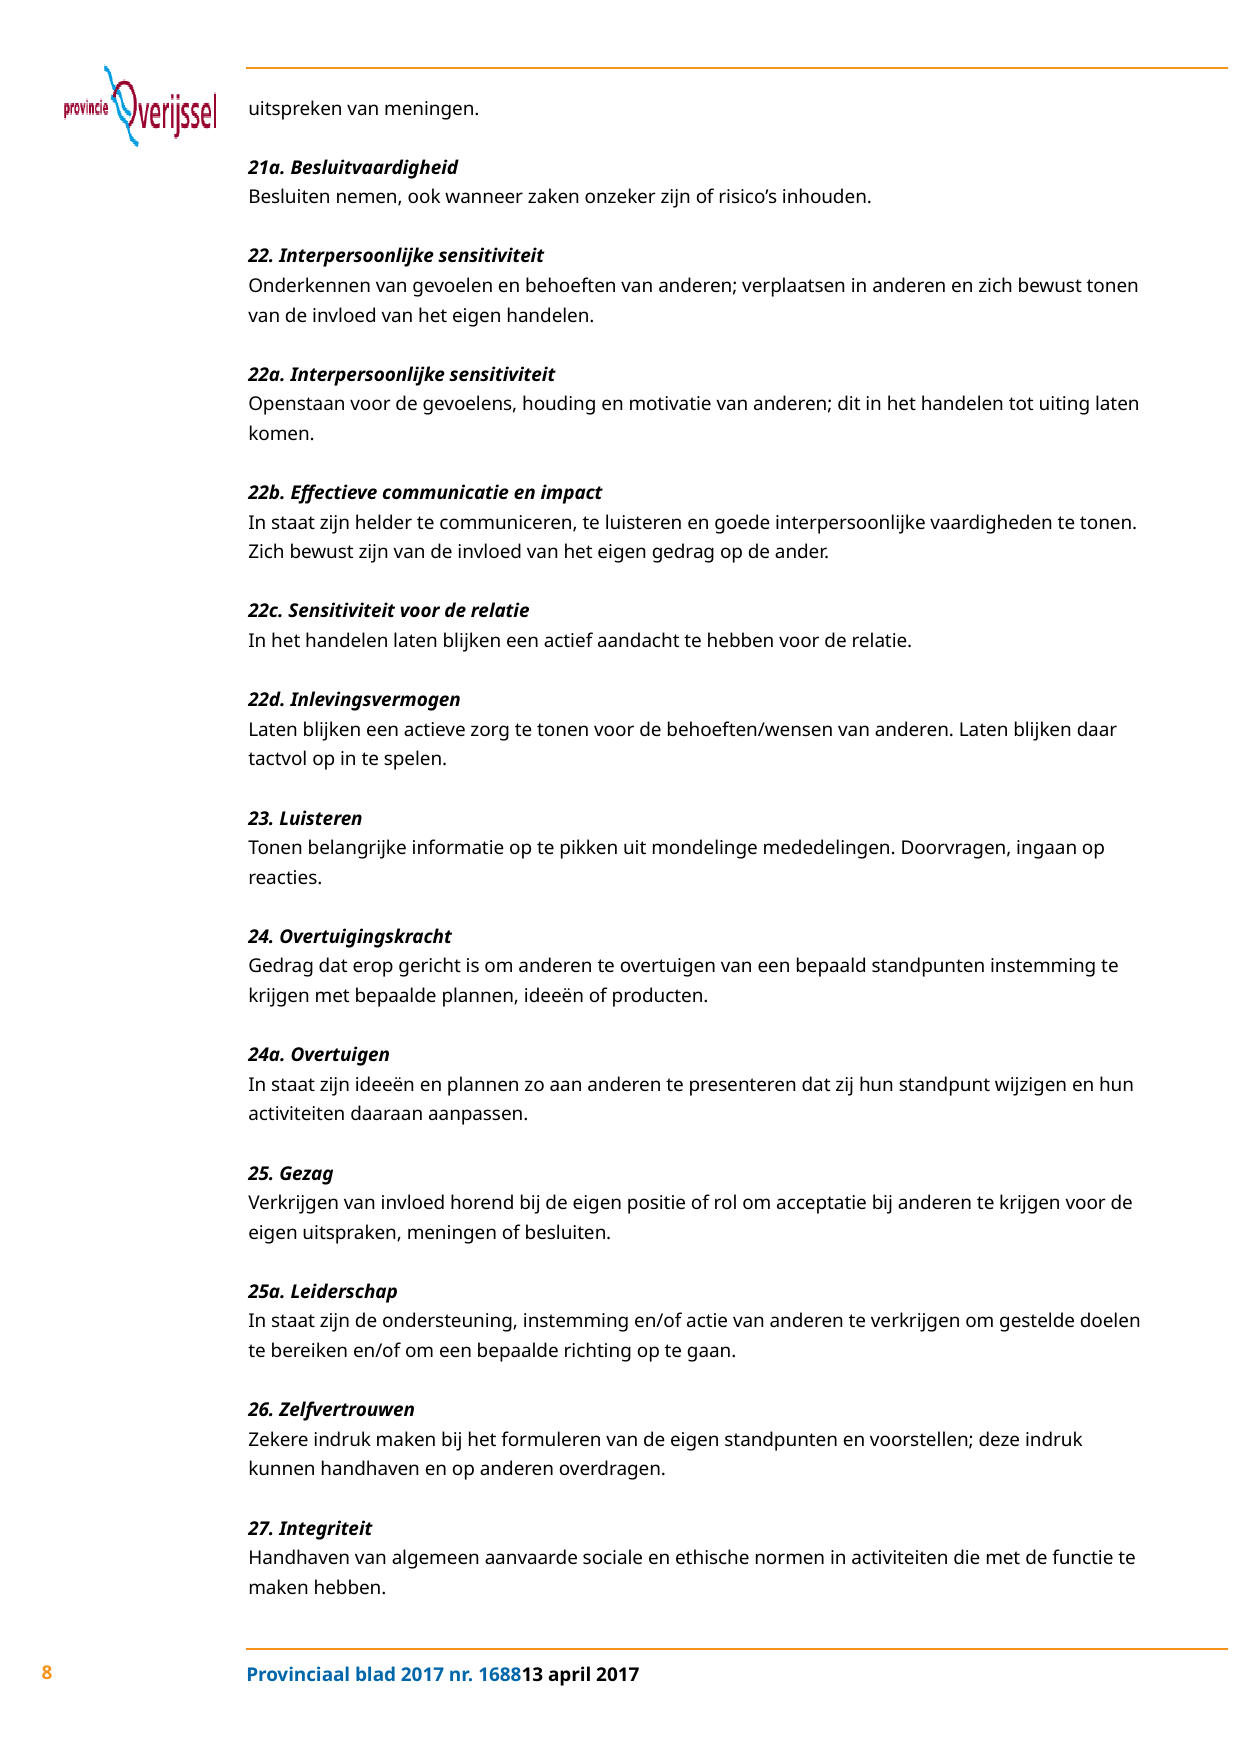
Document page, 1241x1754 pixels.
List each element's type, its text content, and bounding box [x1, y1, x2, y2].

text In het handelen laten blijken een actief aandacht te hebben voor de relatie. [248, 627, 1152, 653]
text 25a. Leiderschap [248, 1278, 1152, 1304]
text Verkrijgen van invloed horend bij de eigen positie of rol om acceptatie bij anderen te krijgen voor de eigen uitspraken, meningen of besluiten. [248, 1189, 1152, 1245]
text 26. Zelfvertrouwen [248, 1396, 1152, 1422]
text Laten blijken een actieve zorg te tonen voor de behoeften/wensen van anderen. Laten blijken daar tactvol op in te spelen. [248, 716, 1152, 771]
text 27. Integriteit [248, 1515, 1152, 1541]
text Gedrag dat erop gericht is om anderen te overtuigen van een bepaald standpunten instemming te krijgen met bepaalde plannen, ideeën of producten. [248, 953, 1152, 1008]
text 23. Luisteren [248, 805, 1152, 831]
text 22d. Inlevingsvermogen [248, 686, 1152, 712]
text In staat zijn de ondersteuning, instemming en/of actie van anderen te verkrijgen om gestelde doelen te bereiken en/of om een bepaalde richting op te gaan. [248, 1308, 1152, 1363]
text In staat zijn helder te communiceren, te luisteren en goede interpersoonlijke vaardigheden te tonen. Zich bewust zijn van de invloed van het eigen gedrag op de ander. [248, 509, 1152, 564]
text 22a. Interpersoonlijke sensitiviteit [248, 361, 1152, 387]
text Openstaan voor de gevoelens, houding en motivatie van anderen; dit in het handelen tot uiting laten komen. [248, 391, 1152, 446]
text Onderkennen van gevoelen en behoeften van anderen; verplaatsen in anderen en zich bewust tonen van de invloed van het eigen handelen. [248, 272, 1152, 328]
text uitspreken van meningen. [248, 95, 1152, 121]
text 24a. Overtuigen [248, 1041, 1152, 1067]
text 22. Interpersoonlijke sensitiviteit [248, 243, 1152, 268]
text In staat zijn ideeën en plannen zo aan anderen te presenteren dat zij hun standpunt wijzigen en hun activiteiten daaraan aanpassen. [248, 1071, 1152, 1126]
text 25. Gezag [248, 1160, 1152, 1186]
text 24. Overtuigingskracht [248, 923, 1152, 949]
text 22b. Effectieve communicatie en impact [248, 479, 1152, 505]
text Besluiten nemen, ook wanneer zaken onzeker zijn of risico’s inhouden. [248, 183, 1152, 209]
text Handhaven van algemeen aanvaarde sociale en ethische normen in activiteiten die met de functie te maken hebben. [248, 1544, 1152, 1600]
text 21a. Besluitvaardigheid [248, 154, 1152, 180]
text Zekere indruk maken bij het formuleren van de eigen standpunten en voorstellen; deze indruk kunnen handhaven en op anderen overdragen. [248, 1426, 1152, 1481]
text 22c. Sensitiviteit voor de relatie [248, 598, 1152, 623]
picture [41, 47, 231, 172]
text Tonen belangrijke informatie op te pikken uit mondelinge mededelingen. Doorvragen, ingaan op reacties. [248, 834, 1152, 890]
